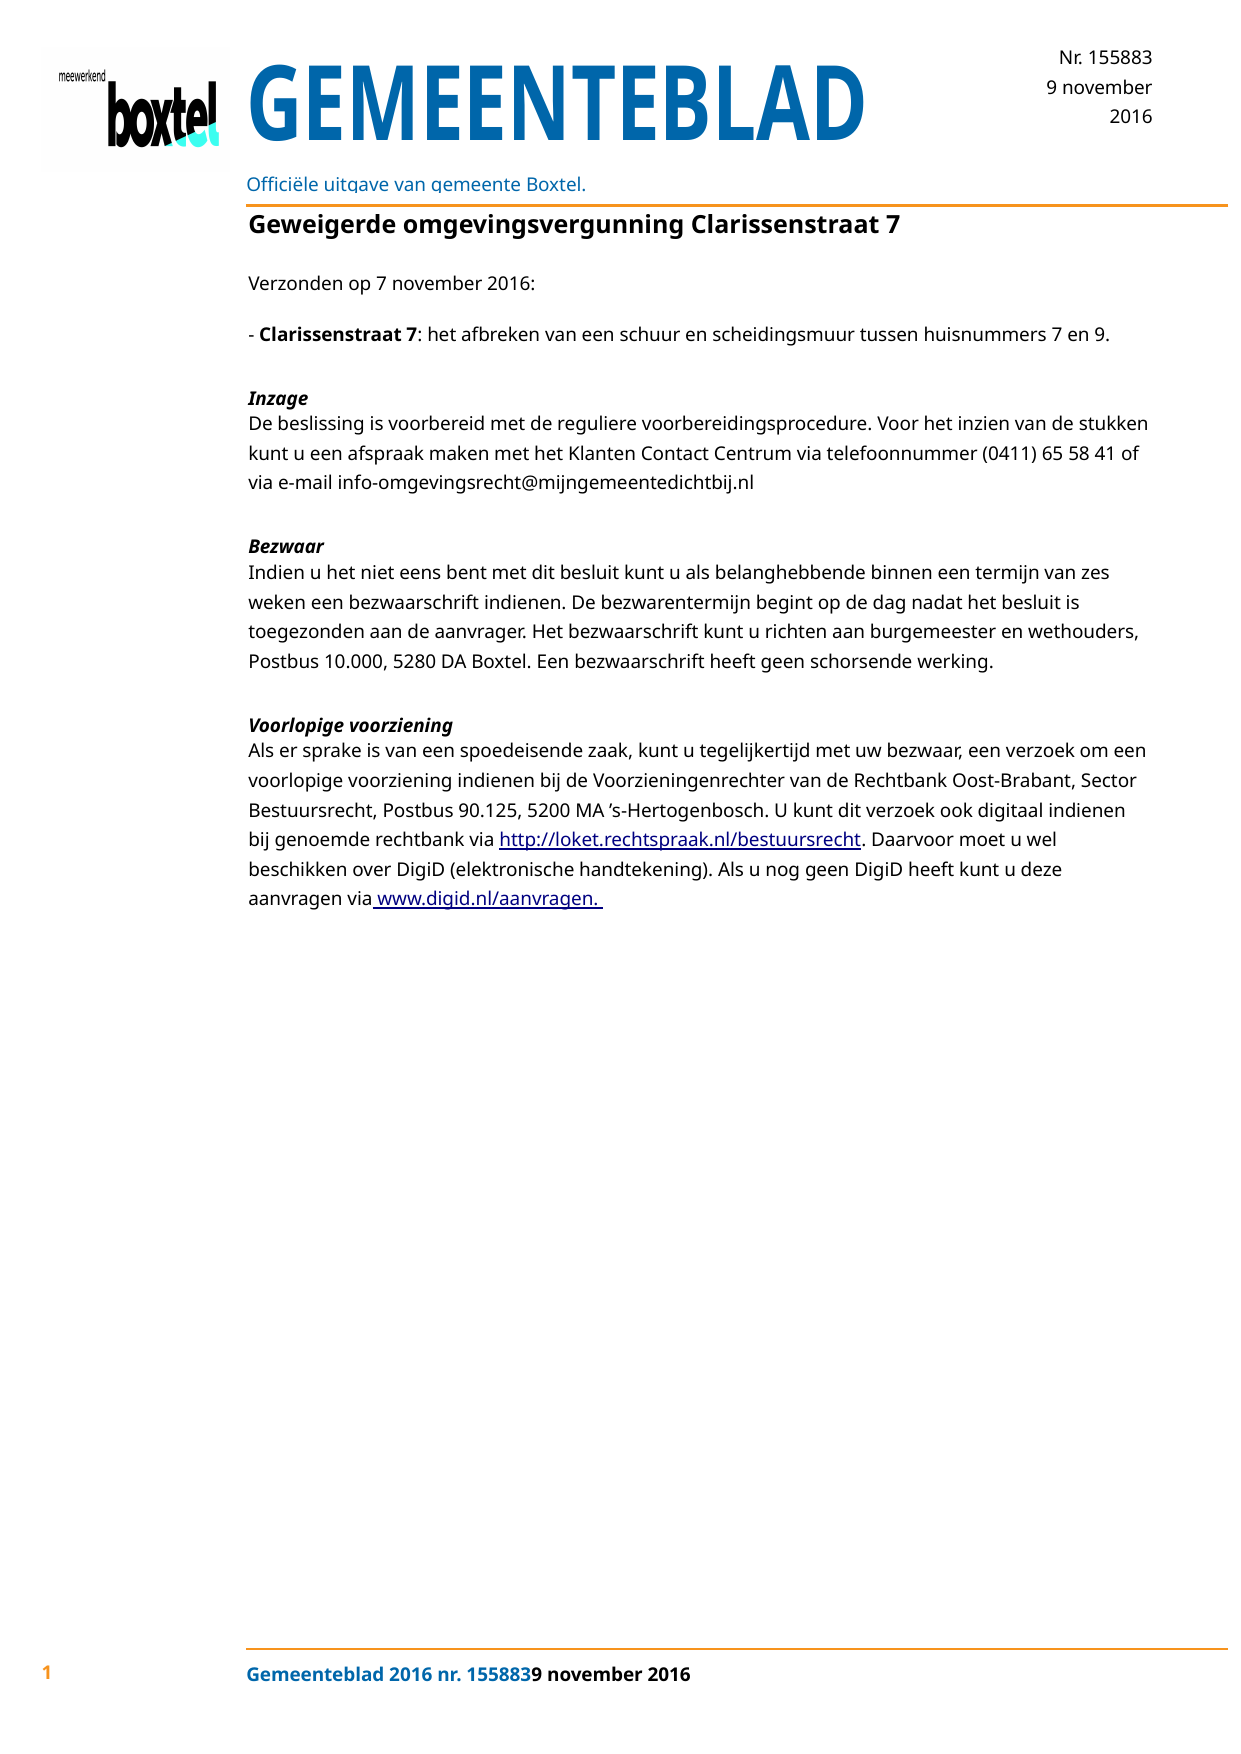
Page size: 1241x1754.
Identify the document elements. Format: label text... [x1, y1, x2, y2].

text Inzage [248, 385, 1152, 410]
text Indien u het niet eens bent met dit besluit kunt u als belanghebbende binnen een termijn van zes weken een bezwaarschrift indienen. De bezwarentermijn begint op de dag nadat het besluit is toegezonden aan de aanvrager. Het bezwaarschrift kunt u richten aan burgemeester en wethouders, Postbus 10.000, 5280 DA Boxtel. Een bezwaarschrift heeft geen schorsende werking. [248, 559, 1152, 674]
text Bezwaar [248, 533, 1152, 559]
text Voorlopige voorziening [248, 712, 1152, 738]
text Verzonden op 7 november 2016: [248, 270, 1152, 296]
text De beslissing is voorbereid met de reguliere voorbereidingsprocedure. Voor het inzien van de stukken kunt u een afspraak maken met het Klanten Contact Centrum via telefoonnummer (0411) 65 58 41 of via e-mail info-omgevingsrecht@mijngemeentedichtbij.nl [248, 410, 1152, 495]
text Als er sprake is van een spoedeisende zaak, kunt u tegelijkertijd met uw bezwaar, een verzoek om een voorlopige voorziening indienen bij de Voorzieningenrechter van de Rechtbank Oost-Brabant, Sector Bestuursrecht, Postbus 90.125, 5200 MA ’s-Hertogenbosch. U kunt dit verzoek ook digitaal indienen bij genoemde rechtbank via http://loket.rechtspraak.nl/bestuursrecht. Daarvoor moet u wel beschikken over DigiD (elektronische handtekening). Als u nog geen DigiD heeft kunt u deze aanvragen via www.digid.nl/aanvragen. [248, 738, 1152, 911]
picture [41, 47, 231, 172]
text Geweigerde omgevingsvergunning Clarissenstraat 7 [248, 207, 1152, 241]
text - Clarissenstraat 7: het afbreken van een schuur en scheidingsmuur tussen huisnummers 7 en 9. [248, 321, 1152, 346]
